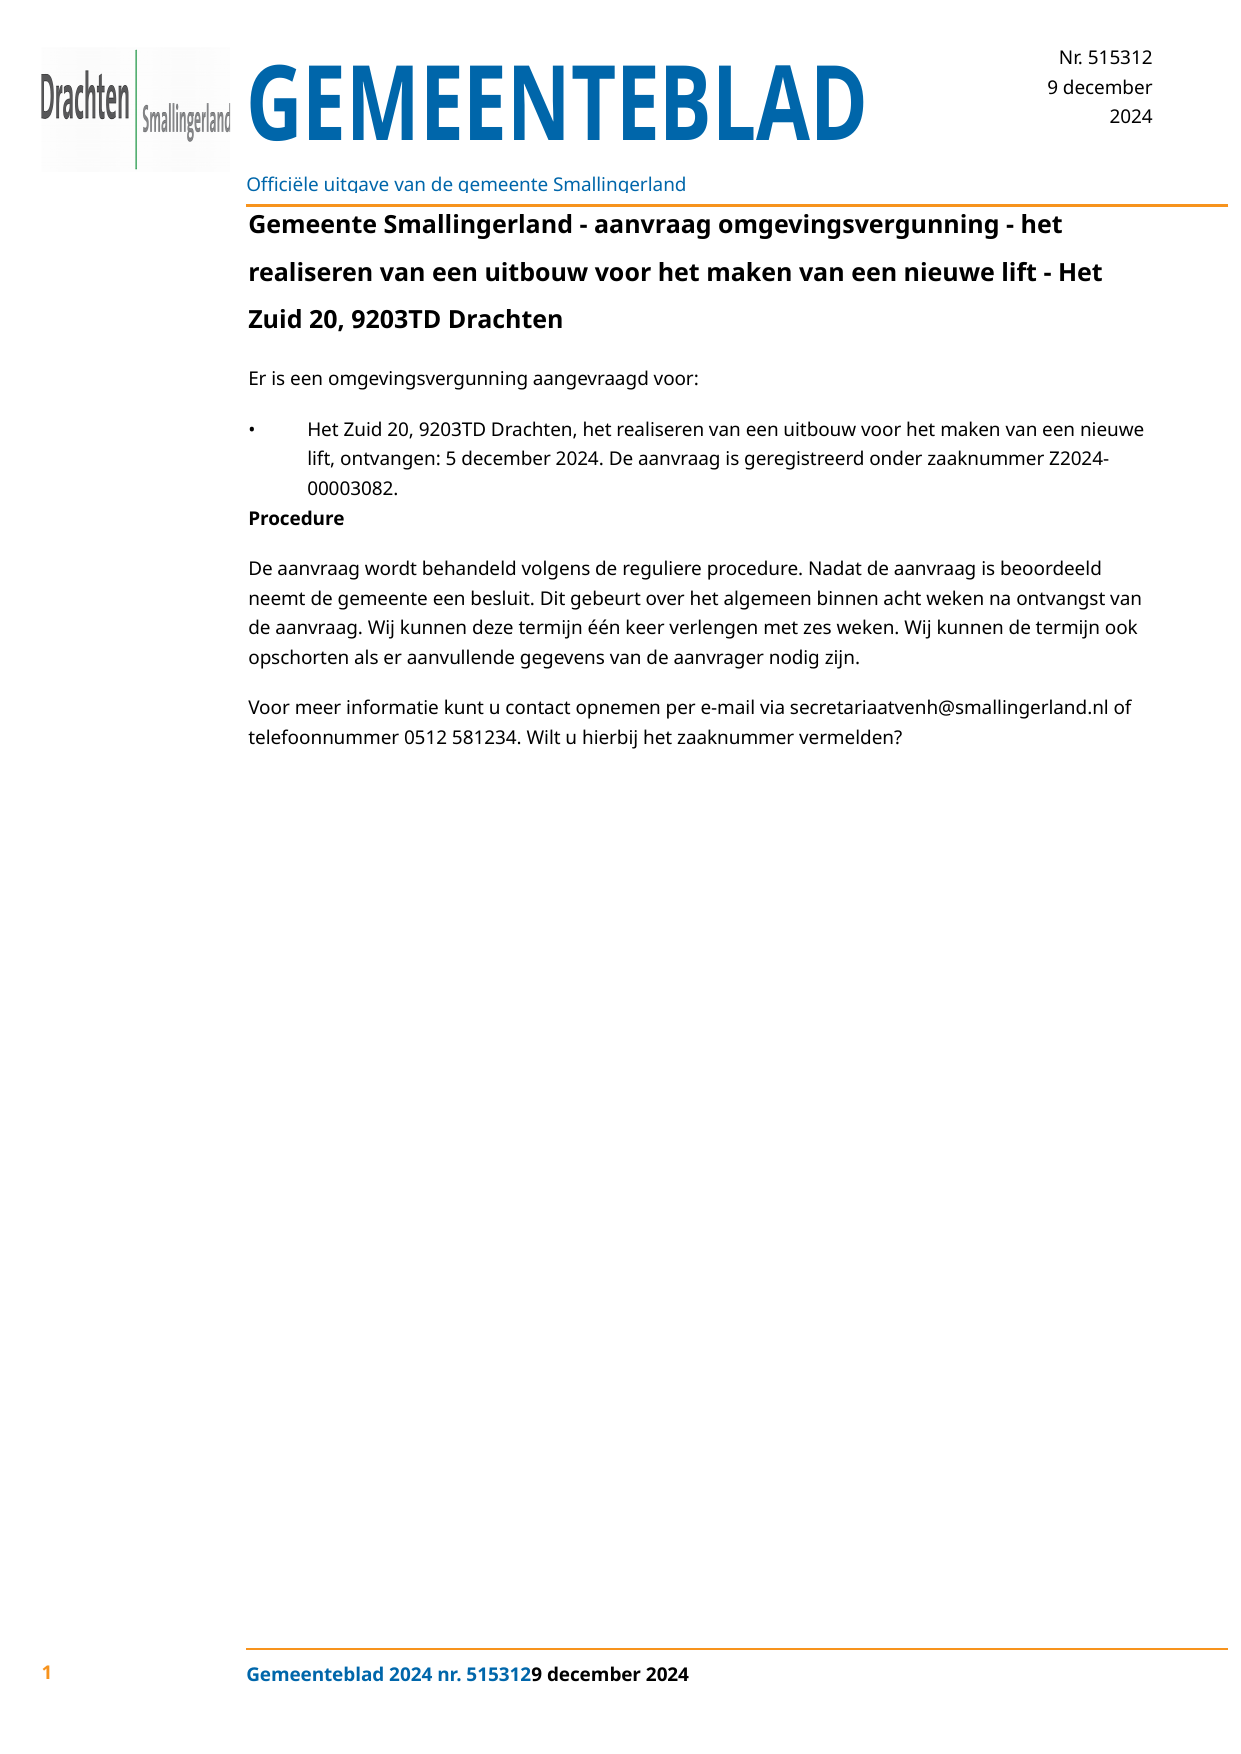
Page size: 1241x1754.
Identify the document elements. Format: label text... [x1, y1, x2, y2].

text Gemeente Smallingerland - aanvraag omgevingsvergunning - het realiseren van een uitbouw voor het maken van een nieuwe lift - Het Zuid 20, 9203TD Drachten [248, 207, 1152, 336]
picture [41, 47, 231, 172]
list Het Zuid 20, 9203TD Drachten, het realiseren van een uitbouw voor het maken van een nieuwe lift, ontvangen: 5 december 2024. De aanvraag is geregistreerd onder zaaknummer Z2024-00003082. [248, 416, 1152, 501]
text Procedure [248, 505, 1152, 530]
text Voor meer informatie kunt u contact opnemen per e-mail via secretariaatvenh@smallingerland.nl of telefoonnummer 0512 581234. Wilt u hierbij het zaaknummer vermelden? [248, 694, 1152, 749]
text Er is een omgevingsvergunning aangevraagd voor: [248, 366, 1152, 391]
text De aanvraag wordt behandeld volgens de reguliere procedure. Nadat de aanvraag is beoordeeld neemt de gemeente een besluit. Dit gebeurt over het algemeen binnen acht weken na ontvangst van de aanvraag. Wij kunnen deze termijn één keer verlengen met zes weken. Wij kunnen de termijn ook opschorten als er aanvullende gegevens van de aanvrager nodig zijn. [248, 555, 1152, 669]
